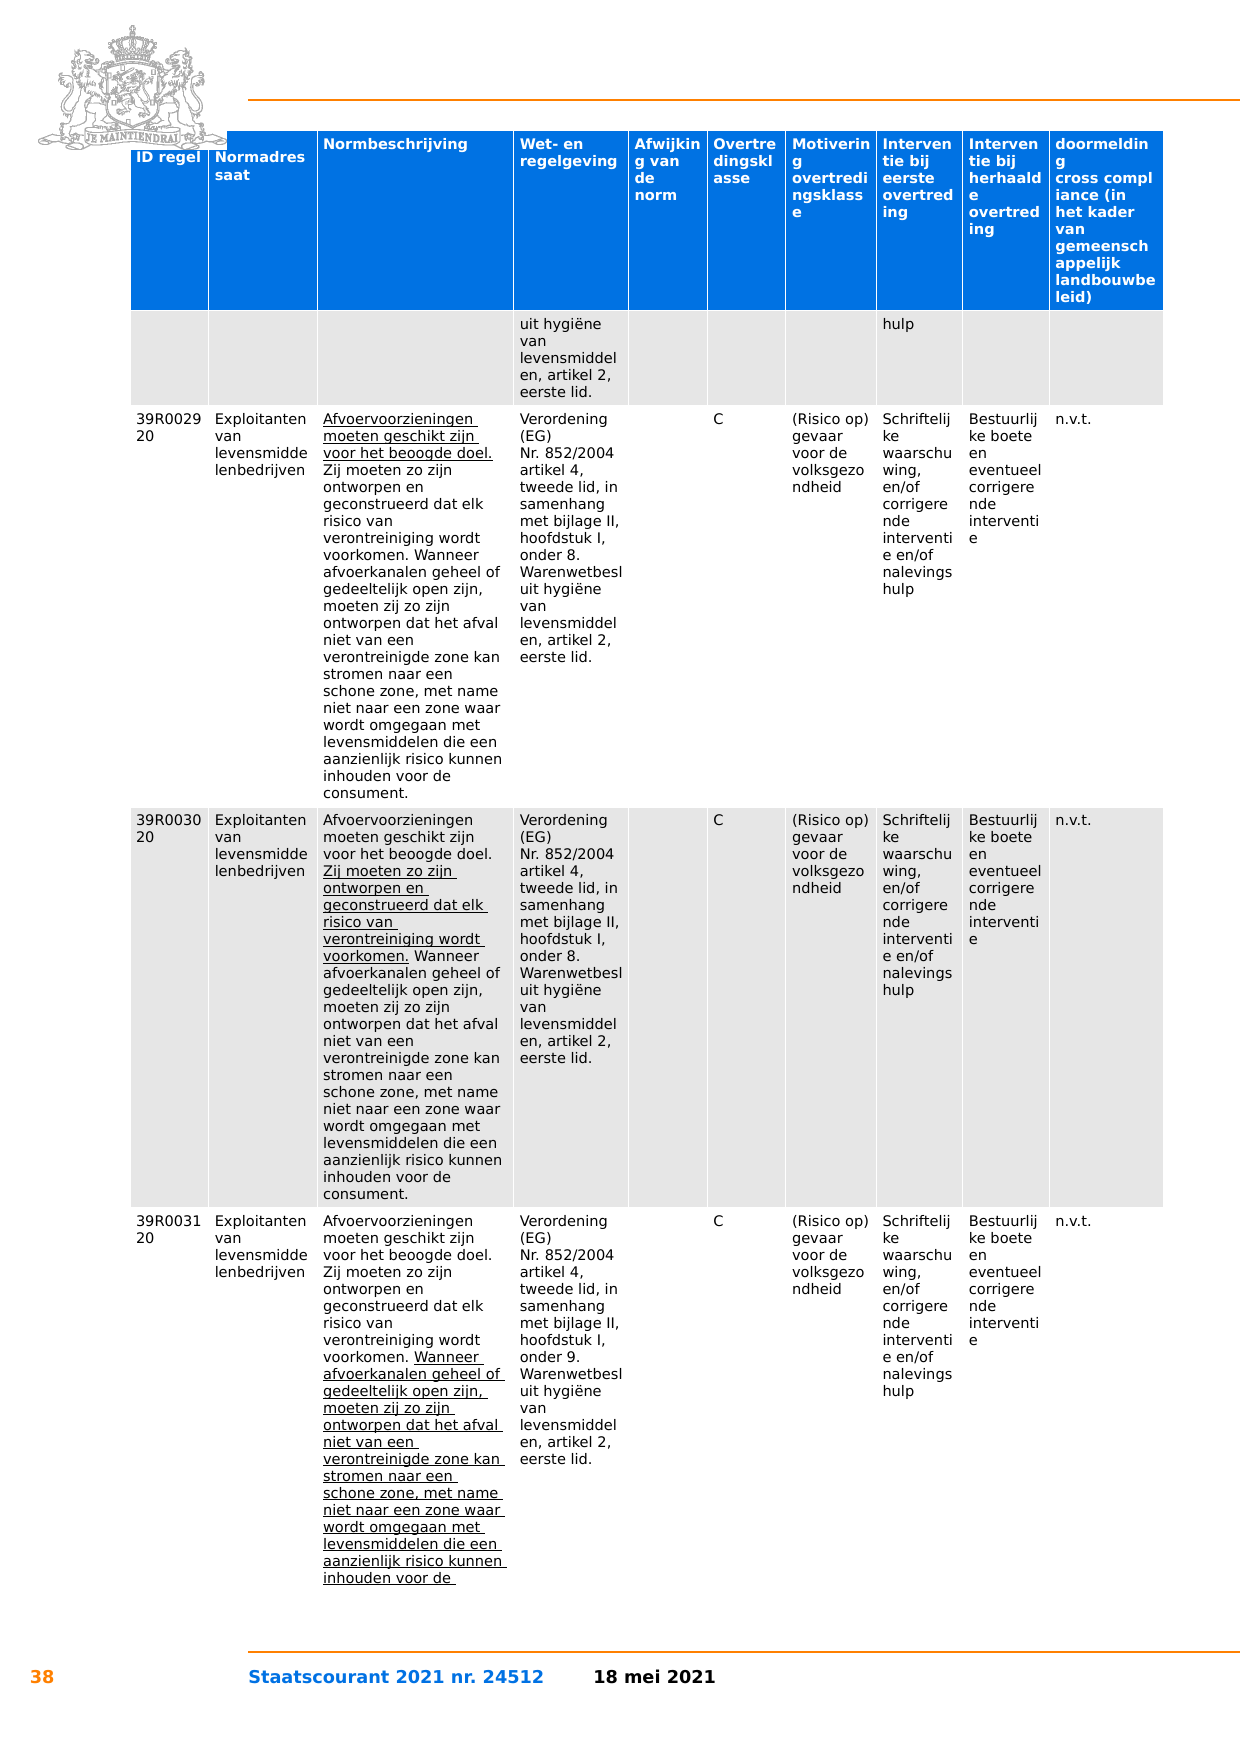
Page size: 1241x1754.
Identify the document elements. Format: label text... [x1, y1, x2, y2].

table_cell Afvoervoorzieningen moeten geschikt zijn voor het beoogde doel. Zij moeten zo zijn ontworpen en geconstrueerd dat elk risico van verontreiniging wordt voorkomen. Wanneer afvoerkanalen geheel of gedeeltelijk open zijn, moeten zij zo zijn ontworpen dat het afval niet van een verontreinigde zone kan stromen naar een schone zone, met name niet naar een zone waar wordt omgegaan met levensmiddelen die een aanzienlijk risico kunnen inhouden voor de consument. [318, 406, 513, 806]
table_cell 39R002920 [131, 406, 208, 806]
table_cell (Risico op) gevaar voor de volksgezondheid [786, 1208, 876, 1591]
table_cell uit hygiëne van levensmiddelen, artikel 2, eerste lid. [514, 311, 628, 405]
table_header Interventie bij herhaalde overtreding [963, 131, 1049, 310]
table_header Normadressaat [209, 131, 317, 310]
table_header doormelding cross compliance (in het kader van gemeenschappelijk landbouwbeleid) [1050, 131, 1163, 310]
table_cell Schriftelijke waarschuwing, en/of corrigerende interventie en/of nalevingshulp [877, 406, 962, 806]
table_cell Verordening (EG) Nr. 852/2004 artikel 4, tweede lid, in samenhang met bijlage II, hoofdstuk I, onder 9. Warenwetbesluit hygiëne van levensmiddelen, artikel 2, eerste lid. [514, 1208, 628, 1591]
table_header Afwijking van de norm [629, 131, 707, 310]
table_cell n.v.t. [1050, 406, 1163, 806]
table_cell (Risico op) gevaar voor de volksgezondheid [786, 808, 876, 1207]
table_cell (Risico op) gevaar voor de volksgezondheid [786, 406, 876, 806]
table_cell Bestuurlijke boete en eventueel corrigerende interventie [963, 1208, 1049, 1591]
table_cell Bestuurlijke boete en eventueel corrigerende interventie [963, 808, 1049, 1207]
picture [38, 25, 227, 150]
table_cell [629, 406, 707, 806]
table_cell Verordening (EG) Nr. 852/2004 artikel 4, tweede lid, in samenhang met bijlage II, hoofdstuk I, onder 8. Warenwetbesluit hygiëne van levensmiddelen, artikel 2, eerste lid. [514, 406, 628, 806]
table_header Wet- en regelgeving [514, 131, 628, 310]
table_cell [963, 311, 1049, 405]
table_cell 39R003120 [131, 1208, 208, 1591]
table_cell Exploitanten van levensmiddelenbedrijven [209, 1208, 317, 1591]
table_cell [131, 311, 208, 405]
table_cell Afvoervoorzieningen moeten geschikt zijn voor het beoogde doel. Zij moeten zo zijn ontworpen en geconstrueerd dat elk risico van verontreiniging wordt voorkomen. Wanneer afvoerkanalen geheel of gedeeltelijk open zijn, moeten zij zo zijn ontworpen dat het afval niet van een verontreinigde zone kan stromen naar een schone zone, met name niet naar een zone waar wordt omgegaan met levensmiddelen die een aanzienlijk risico kunnen inhouden voor de [318, 1208, 513, 1591]
table_cell Afvoervoorzieningen moeten geschikt zijn voor het beoogde doel. Zij moeten zo zijn ontworpen en geconstrueerd dat elk risico van verontreiniging wordt voorkomen. Wanneer afvoerkanalen geheel of gedeeltelijk open zijn, moeten zij zo zijn ontworpen dat het afval niet van een verontreinigde zone kan stromen naar een schone zone, met name niet naar een zone waar wordt omgegaan met levensmiddelen die een aanzienlijk risico kunnen inhouden voor de consument. [318, 808, 513, 1207]
table_cell n.v.t. [1050, 808, 1163, 1207]
table_cell [629, 311, 707, 405]
table_cell 39R003020 [131, 808, 208, 1207]
table_cell Bestuurlijke boete en eventueel corrigerende interventie [963, 406, 1049, 806]
table_cell C [708, 808, 785, 1207]
table_cell [786, 311, 876, 405]
table_cell [318, 311, 513, 405]
table_cell Exploitanten van levensmiddelenbedrijven [209, 406, 317, 806]
table_cell [209, 311, 317, 405]
table_cell [629, 1208, 707, 1591]
table_cell Verordening (EG) Nr. 852/2004 artikel 4, tweede lid, in samenhang met bijlage II, hoofdstuk I, onder 8. Warenwetbesluit hygiëne van levensmiddelen, artikel 2, eerste lid. [514, 808, 628, 1207]
table_cell [629, 808, 707, 1207]
table_cell hulp [877, 311, 962, 405]
table_header Motivering overtredingsklasse [786, 131, 876, 310]
table_cell C [708, 406, 785, 806]
table_cell Exploitanten van levensmiddelenbedrijven [209, 808, 317, 1207]
table_cell [1050, 311, 1163, 405]
table_header Overtredingsklasse [708, 131, 785, 310]
table_header Normbeschrijving [318, 131, 513, 310]
table_cell [708, 311, 785, 405]
table_header Interventie bij eerste overtreding [877, 131, 962, 310]
table_cell Schriftelijke waarschuwing, en/of corrigerende interventie en/of nalevingshulp [877, 1208, 962, 1591]
table_cell n.v.t. [1050, 1208, 1163, 1591]
table_header ID regel [131, 150, 208, 310]
table_cell C [708, 1208, 785, 1591]
table_cell Schriftelijke waarschuwing, en/of corrigerende interventie en/of nalevingshulp [877, 808, 962, 1207]
